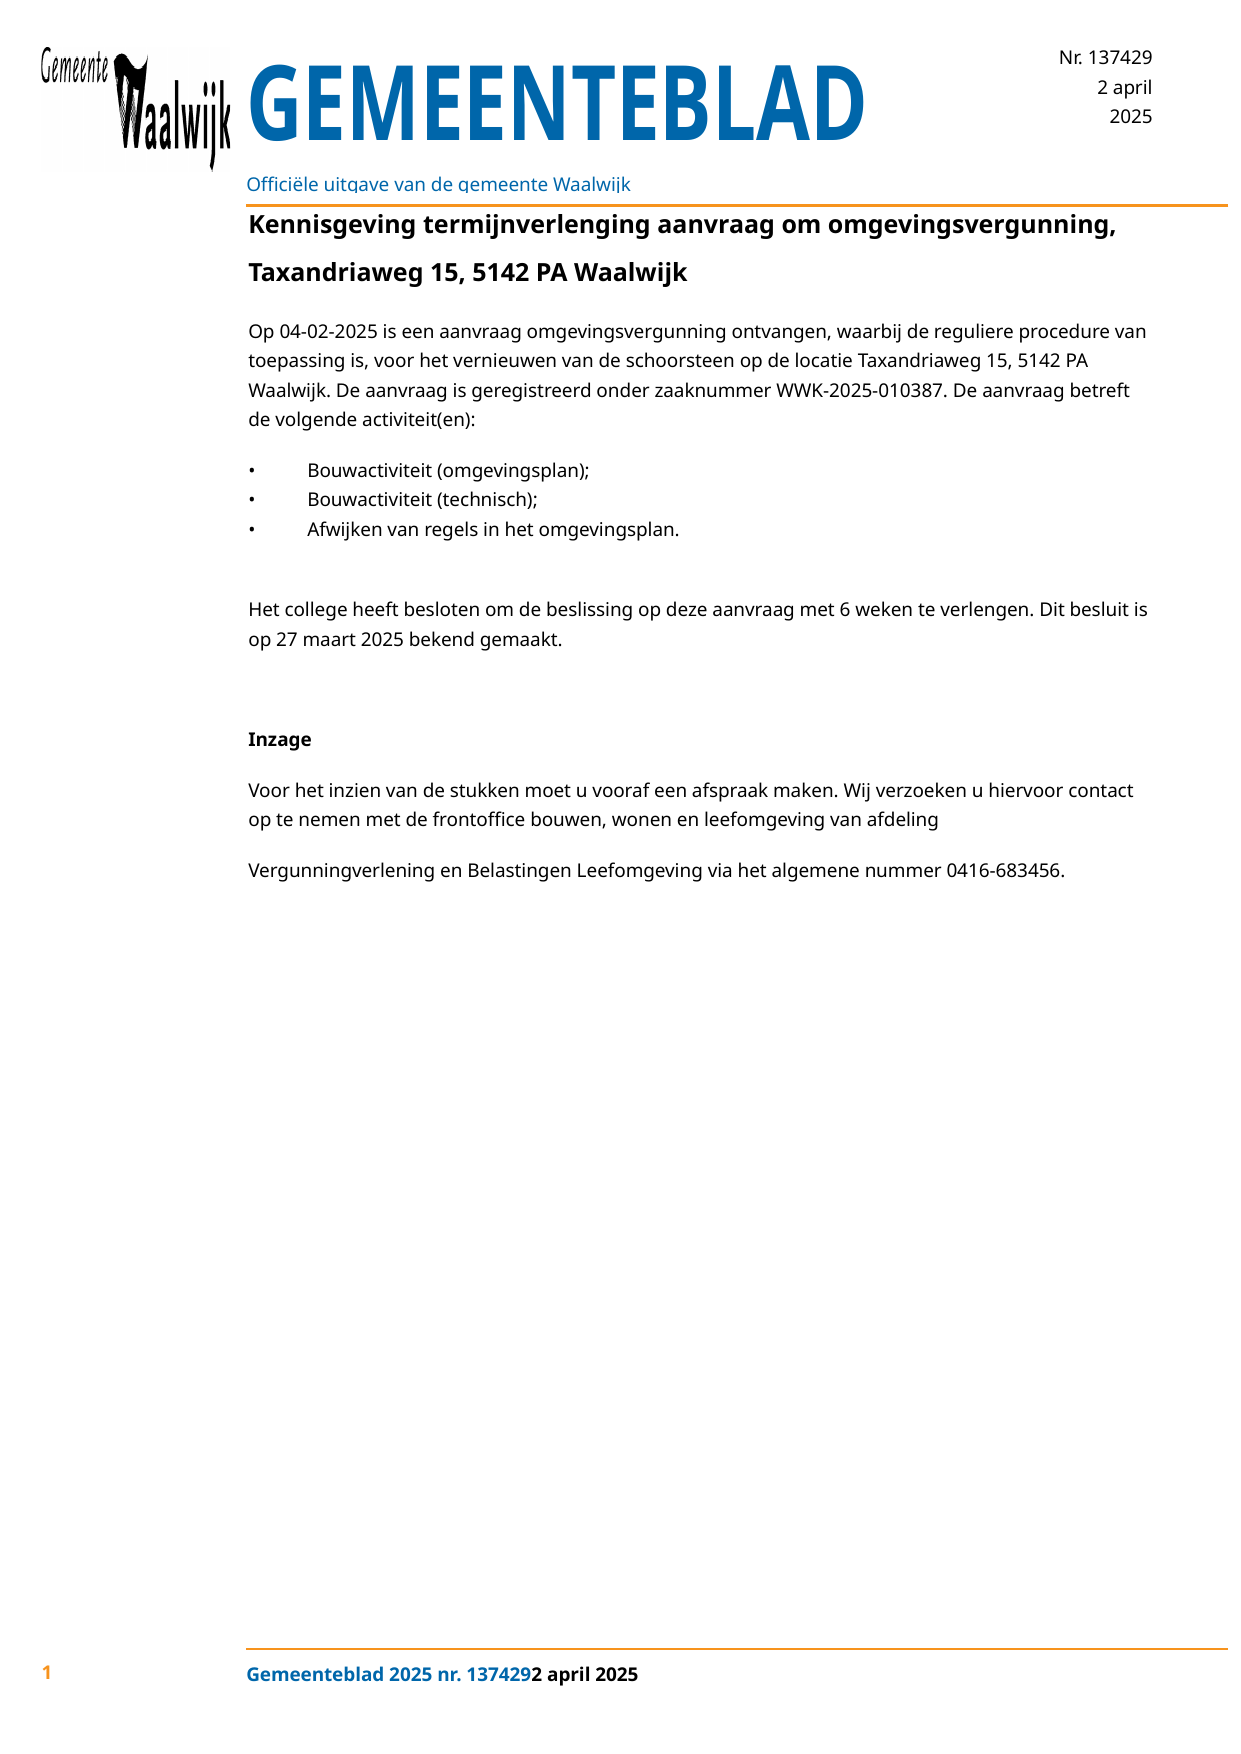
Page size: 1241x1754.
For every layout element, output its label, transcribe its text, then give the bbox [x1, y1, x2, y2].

text Inzage [248, 727, 1152, 752]
list Afwijken van regels in het omgevingsplan. [248, 516, 1152, 542]
list Bouwactiviteit (technisch); [248, 487, 1152, 512]
text Kennisgeving termijnverlenging aanvraag om omgevingsvergunning, Taxandriaweg 15, 5142 PA Waalwijk [248, 207, 1152, 288]
text Vergunningverlening en Belastingen Leefomgeving via het algemene nummer 0416-683456. [248, 857, 1152, 883]
list Bouwactiviteit (omgevingsplan); [248, 457, 1152, 483]
text Op 04-02-2025 is een aanvraag omgevingsvergunning ontvangen, waarbij de reguliere procedure van toepassing is, voor het vernieuwen van de schoorsteen op de locatie Taxandriaweg 15, 5142 PA Waalwijk. De aanvraag is geregistreerd onder zaaknummer WWK-2025-010387. De aanvraag betreft de volgende activiteit(en): [248, 318, 1152, 432]
text Het college heeft besloten om de beslissing op deze aanvraag met 6 weken te verlengen. Dit besluit is op 27 maart 2025 bekend gemaakt. [248, 596, 1152, 652]
picture [41, 47, 231, 172]
text Voor het inzien van de stukken moet u vooraf een afspraak maken. Wij verzoeken u hiervoor contact op te nemen met de frontoffice bouwen, wonen en leefomgeving van afdeling [248, 777, 1152, 832]
